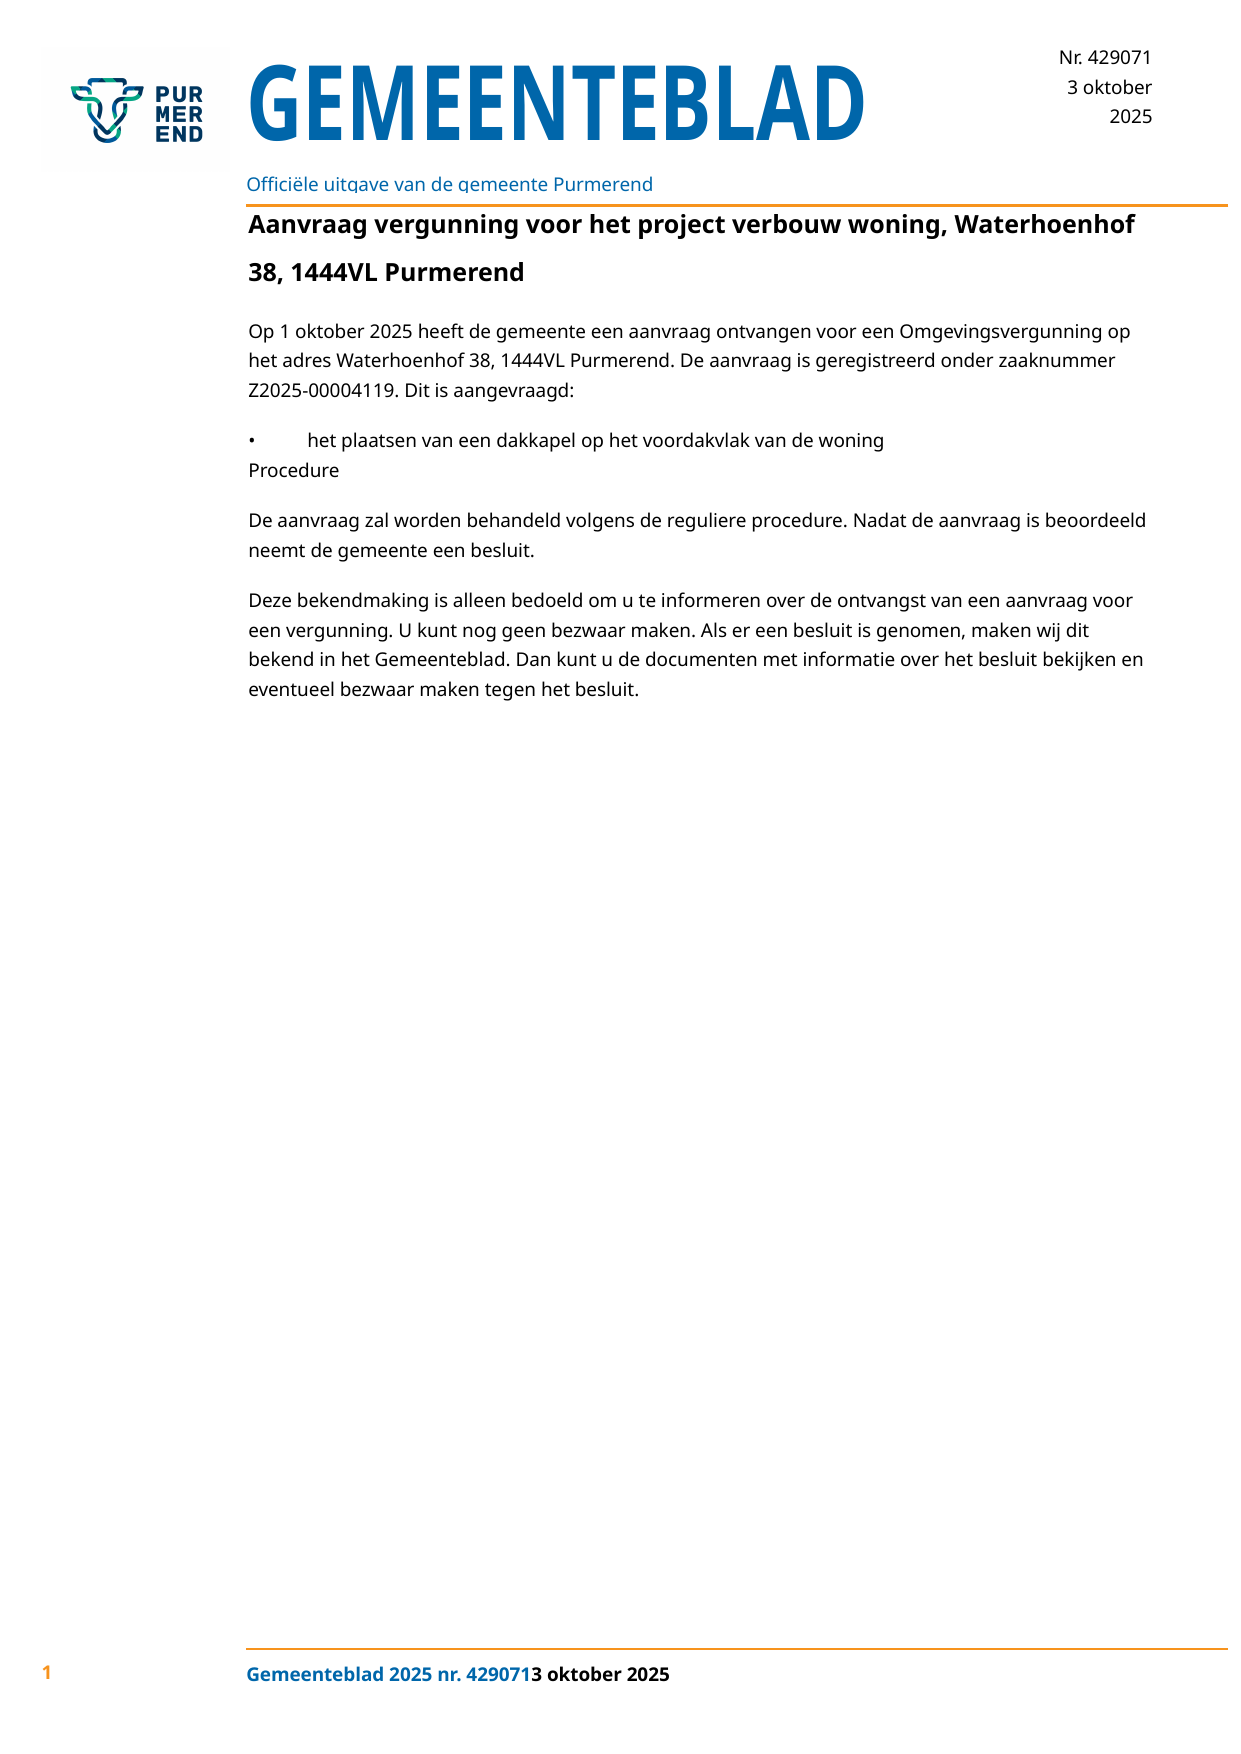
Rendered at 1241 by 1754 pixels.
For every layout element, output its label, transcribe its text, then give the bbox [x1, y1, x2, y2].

text Procedure [248, 457, 1152, 483]
text Aanvraag vergunning voor het project verbouw woning, Waterhoenhof 38, 1444VL Purmerend [248, 207, 1152, 288]
text De aanvraag zal worden behandeld volgens de reguliere procedure. Nadat de aanvraag is beoordeeld neemt de gemeente een besluit. [248, 507, 1152, 563]
list het plaatsen van een dakkapel op het voordakvlak van de woning [248, 427, 1152, 453]
text Op 1 oktober 2025 heeft de gemeente een aanvraag ontvangen voor een Omgevingsvergunning op het adres Waterhoenhof 38, 1444VL Purmerend. De aanvraag is geregistreerd onder zaaknummer Z2025-00004119. Dit is aangevraagd: [248, 318, 1152, 403]
text Deze bekendmaking is alleen bedoeld om u te informeren over de ontvangst van een aanvraag voor een vergunning. U kunt nog geen bezwaar maken. Als er een besluit is genomen, maken wij dit bekend in het Gemeenteblad. Dan kunt u de documenten met informatie over het besluit bekijken en eventueel bezwaar maken tegen het besluit. [248, 587, 1152, 702]
picture [41, 47, 231, 172]
